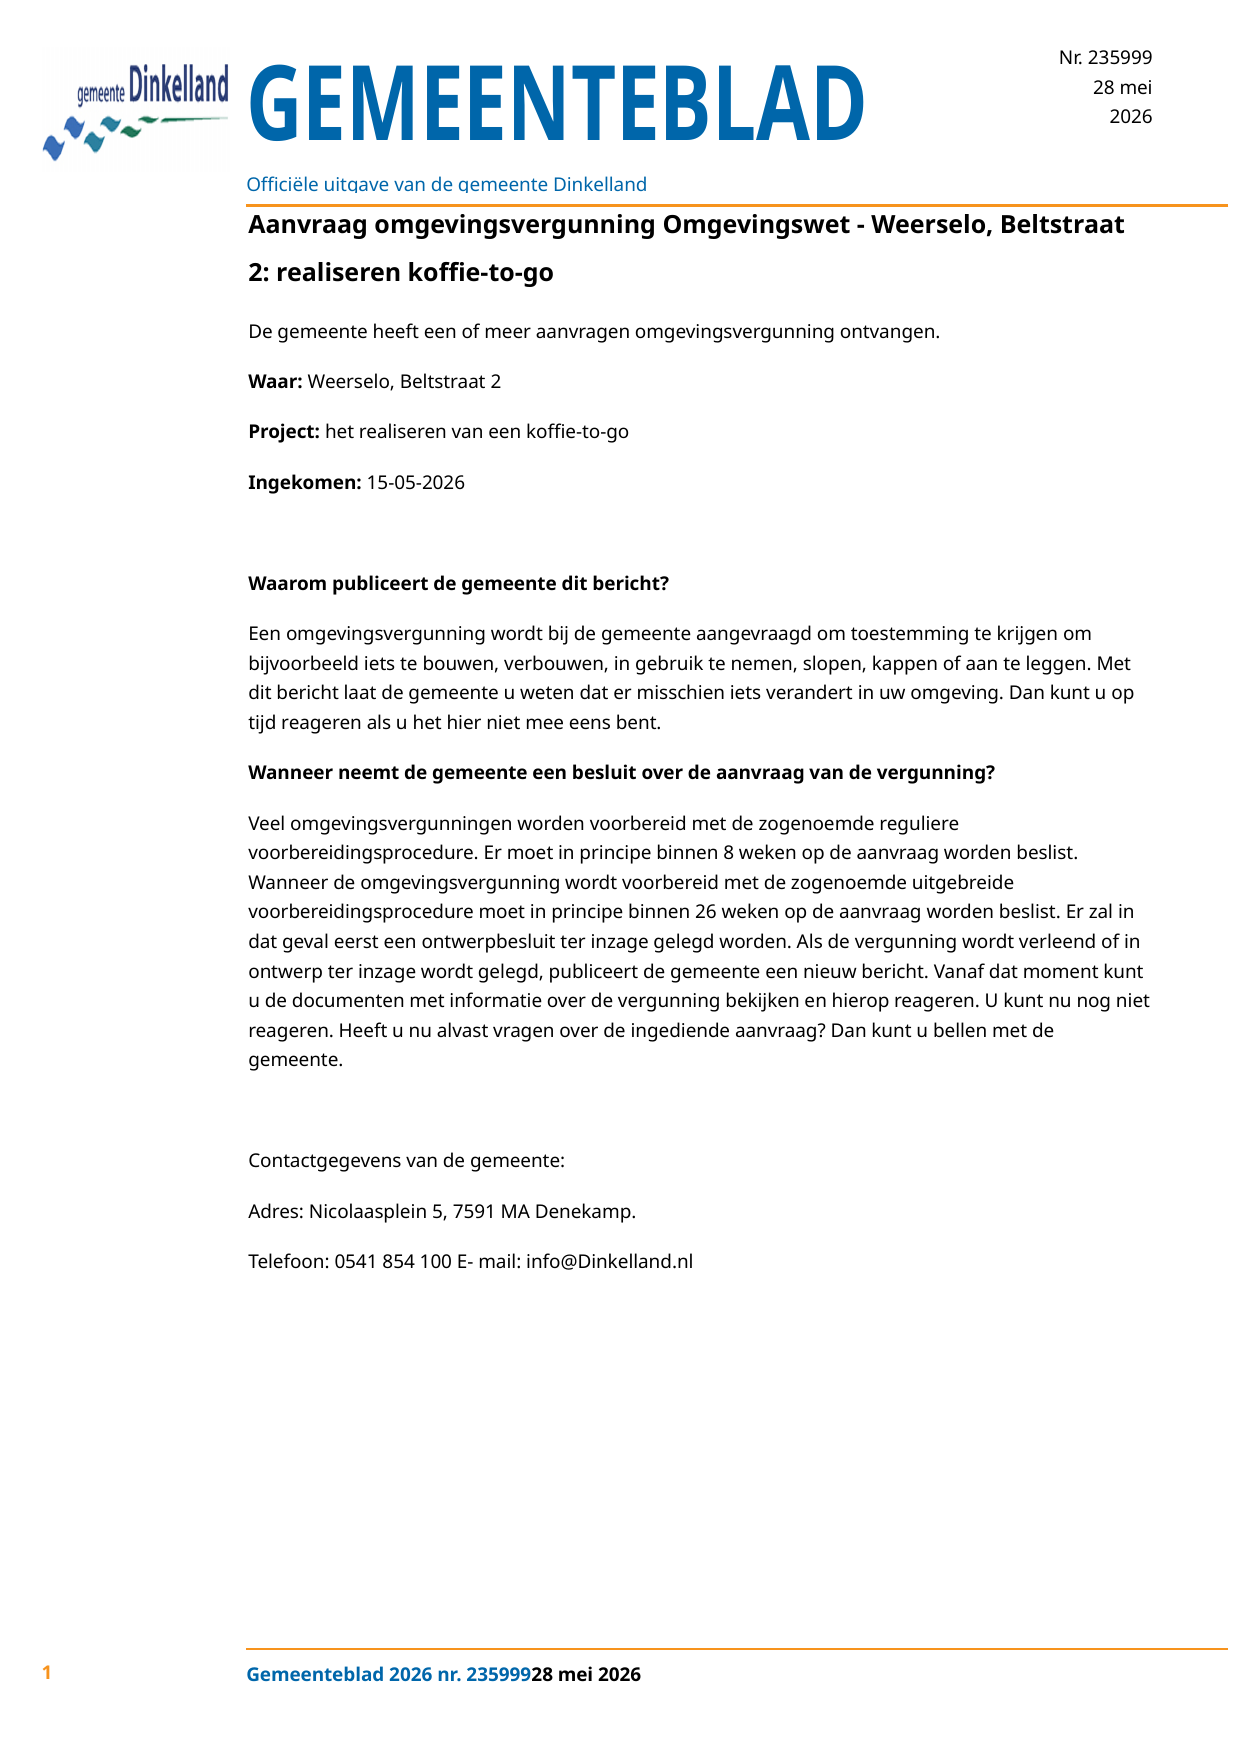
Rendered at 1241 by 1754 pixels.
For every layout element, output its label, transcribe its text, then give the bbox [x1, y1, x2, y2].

text Een omgevingsvergunning wordt bij de gemeente aangevraagd om toestemming te krijgen om bijvoorbeeld iets te bouwen, verbouwen, in gebruik te nemen, slopen, kappen of aan te leggen. Met dit bericht laat de gemeente u weten dat er misschien iets verandert in uw omgeving. Dan kunt u op tijd reageren als u het hier niet mee eens bent. [248, 620, 1152, 735]
text Project: het realiseren van een koffie-to-go [248, 419, 1152, 444]
picture [41, 47, 231, 172]
text De gemeente heeft een of meer aanvragen omgevingsvergunning ontvangen. [248, 318, 1152, 344]
text Veel omgevingsvergunningen worden voorbereid met de zogenoemde reguliere voorbereidingsprocedure. Er moet in principe binnen 8 weken op de aanvraag worden beslist. Wanneer de omgevingsvergunning wordt voorbereid met de zogenoemde uitgebreide voorbereidingsprocedure moet in principe binnen 26 weken op de aanvraag worden beslist. Er zal in dat geval eerst een ontwerpbesluit ter inzage gelegd worden. Als de vergunning wordt verleend of in ontwerp ter inzage wordt gelegd, publiceert de gemeente een nieuw bericht. Vanaf dat moment kunt u de documenten met informatie over de vergunning bekijken en hierop reageren. U kunt nu nog niet reageren. Heeft u nu alvast vragen over de ingediende aanvraag? Dan kunt u bellen met de gemeente. [248, 810, 1152, 1072]
text Waarom publiceert de gemeente dit bericht? [248, 570, 1152, 596]
text Waar: Weerselo, Beltstraat 2 [248, 368, 1152, 394]
text Adres: Nicolaasplein 5, 7591 MA Denekamp. [248, 1198, 1152, 1224]
text Aanvraag omgevingsvergunning Omgevingswet - Weerselo, Beltstraat 2: realiseren koffie-to-go [248, 207, 1152, 288]
text Contactgegevens van de gemeente: [248, 1147, 1152, 1173]
text Ingekomen: 15-05-2026 [248, 469, 1152, 495]
text Telefoon: 0541 854 100 E- mail: info@Dinkelland.nl [248, 1248, 1152, 1274]
text Wanneer neemt de gemeente een besluit over de aanvraag van de vergunning? [248, 759, 1152, 785]
